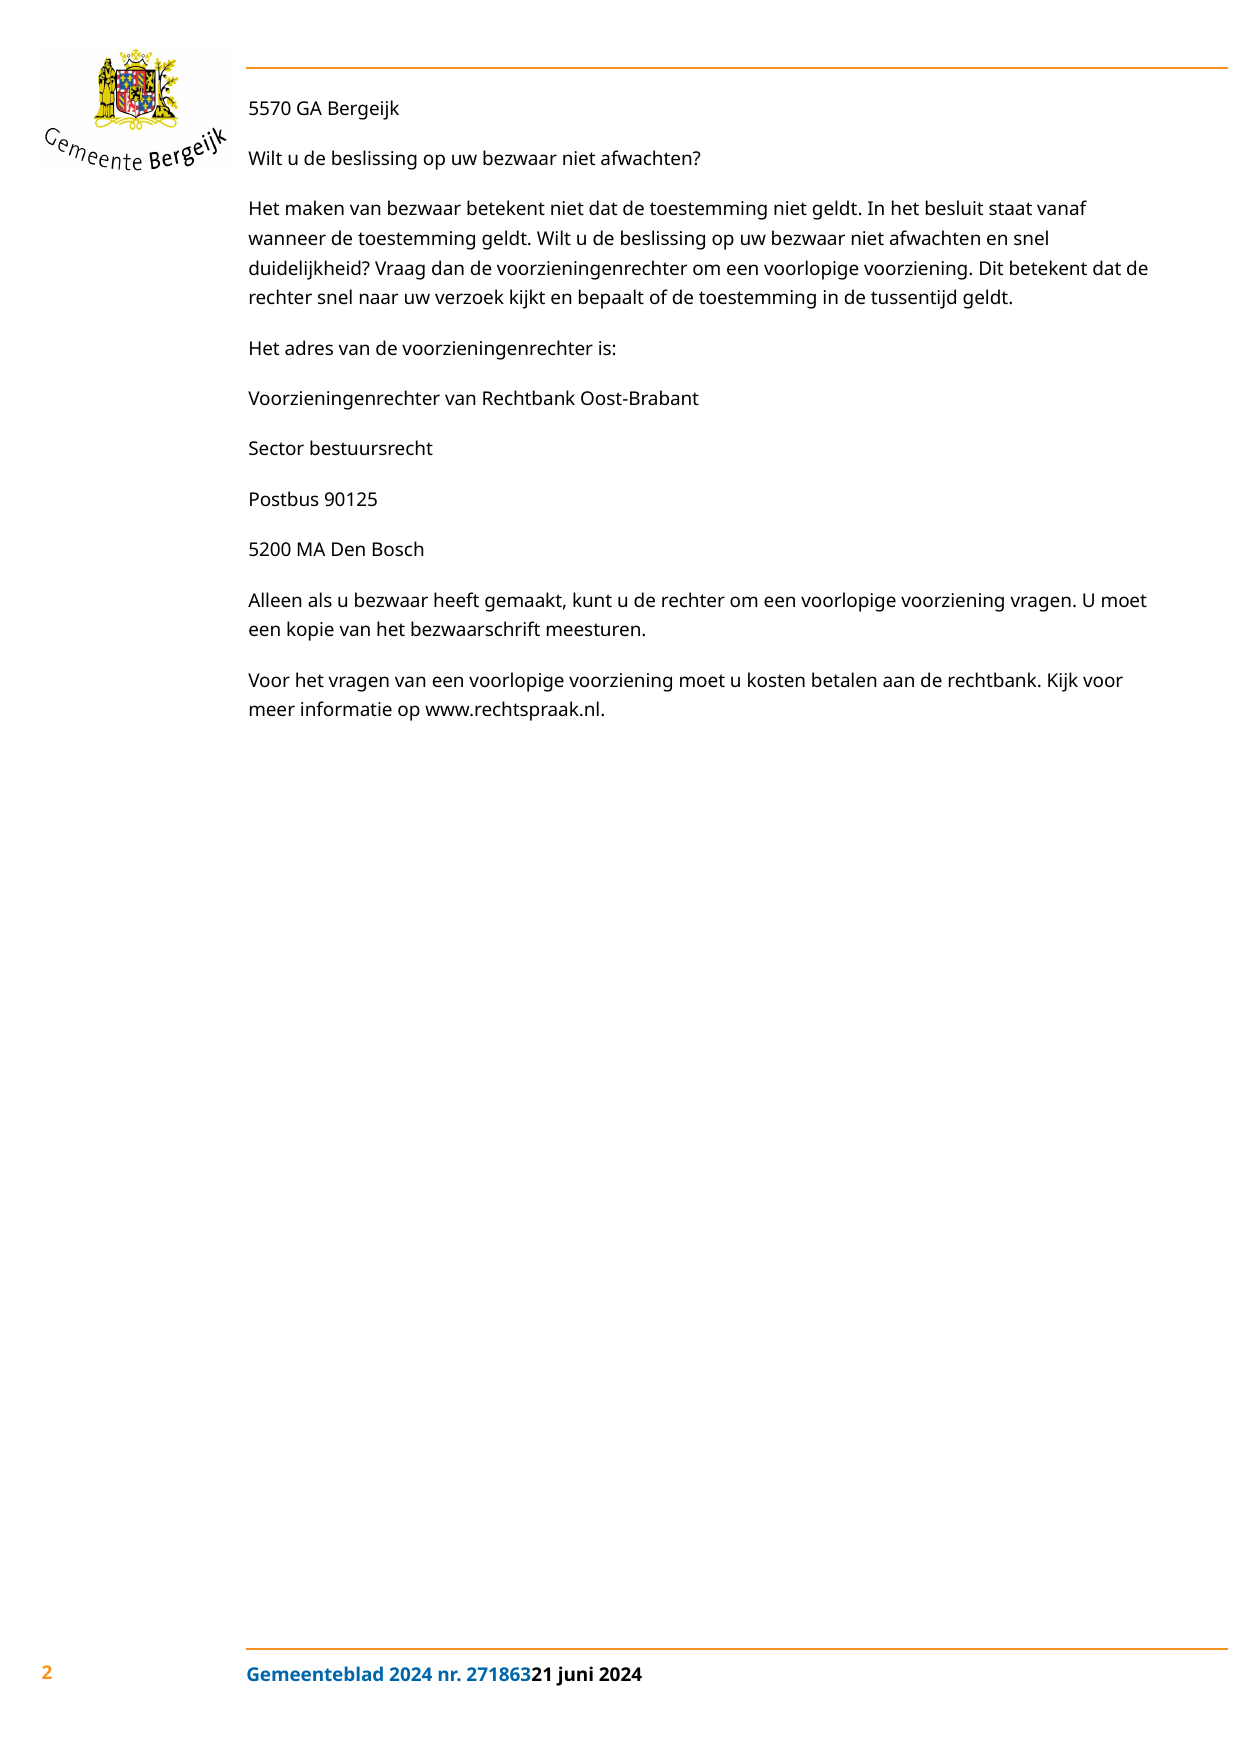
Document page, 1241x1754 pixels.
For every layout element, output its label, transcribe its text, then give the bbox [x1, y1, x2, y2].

text 5570 GA Bergeijk [248, 95, 1152, 121]
text Sector bestuursrecht [248, 436, 1152, 461]
text Wilt u de beslissing op uw bezwaar niet afwachten? [248, 145, 1152, 171]
picture [41, 47, 231, 172]
text Voor het vragen van een voorlopige voorziening moet u kosten betalen aan de rechtbank. Kijk voor meer informatie op www.rechtspraak.nl. [248, 667, 1152, 722]
text Alleen als u bezwaar heeft gemaakt, kunt u de rechter om een voorlopige voorziening vragen. U moet een kopie van het bezwaarschrift meesturen. [248, 587, 1152, 642]
text Postbus 90125 [248, 486, 1152, 512]
text Voorzieningenrechter van Rechtbank Oost-Brabant [248, 385, 1152, 411]
text Het adres van de voorzieningenrechter is: [248, 335, 1152, 361]
text Het maken van bezwaar betekent niet dat de toestemming niet geldt. In het besluit staat vanaf wanneer de toestemming geldt. Wilt u de beslissing op uw bezwaar niet afwachten en snel duidelijkheid? Vraag dan de voorzieningenrechter om een voorlopige voorziening. Dit betekent dat de rechter snel naar uw verzoek kijkt en bepaalt of de toestemming in de tussentijd geldt. [248, 196, 1152, 310]
text 5200 MA Den Bosch [248, 536, 1152, 562]
